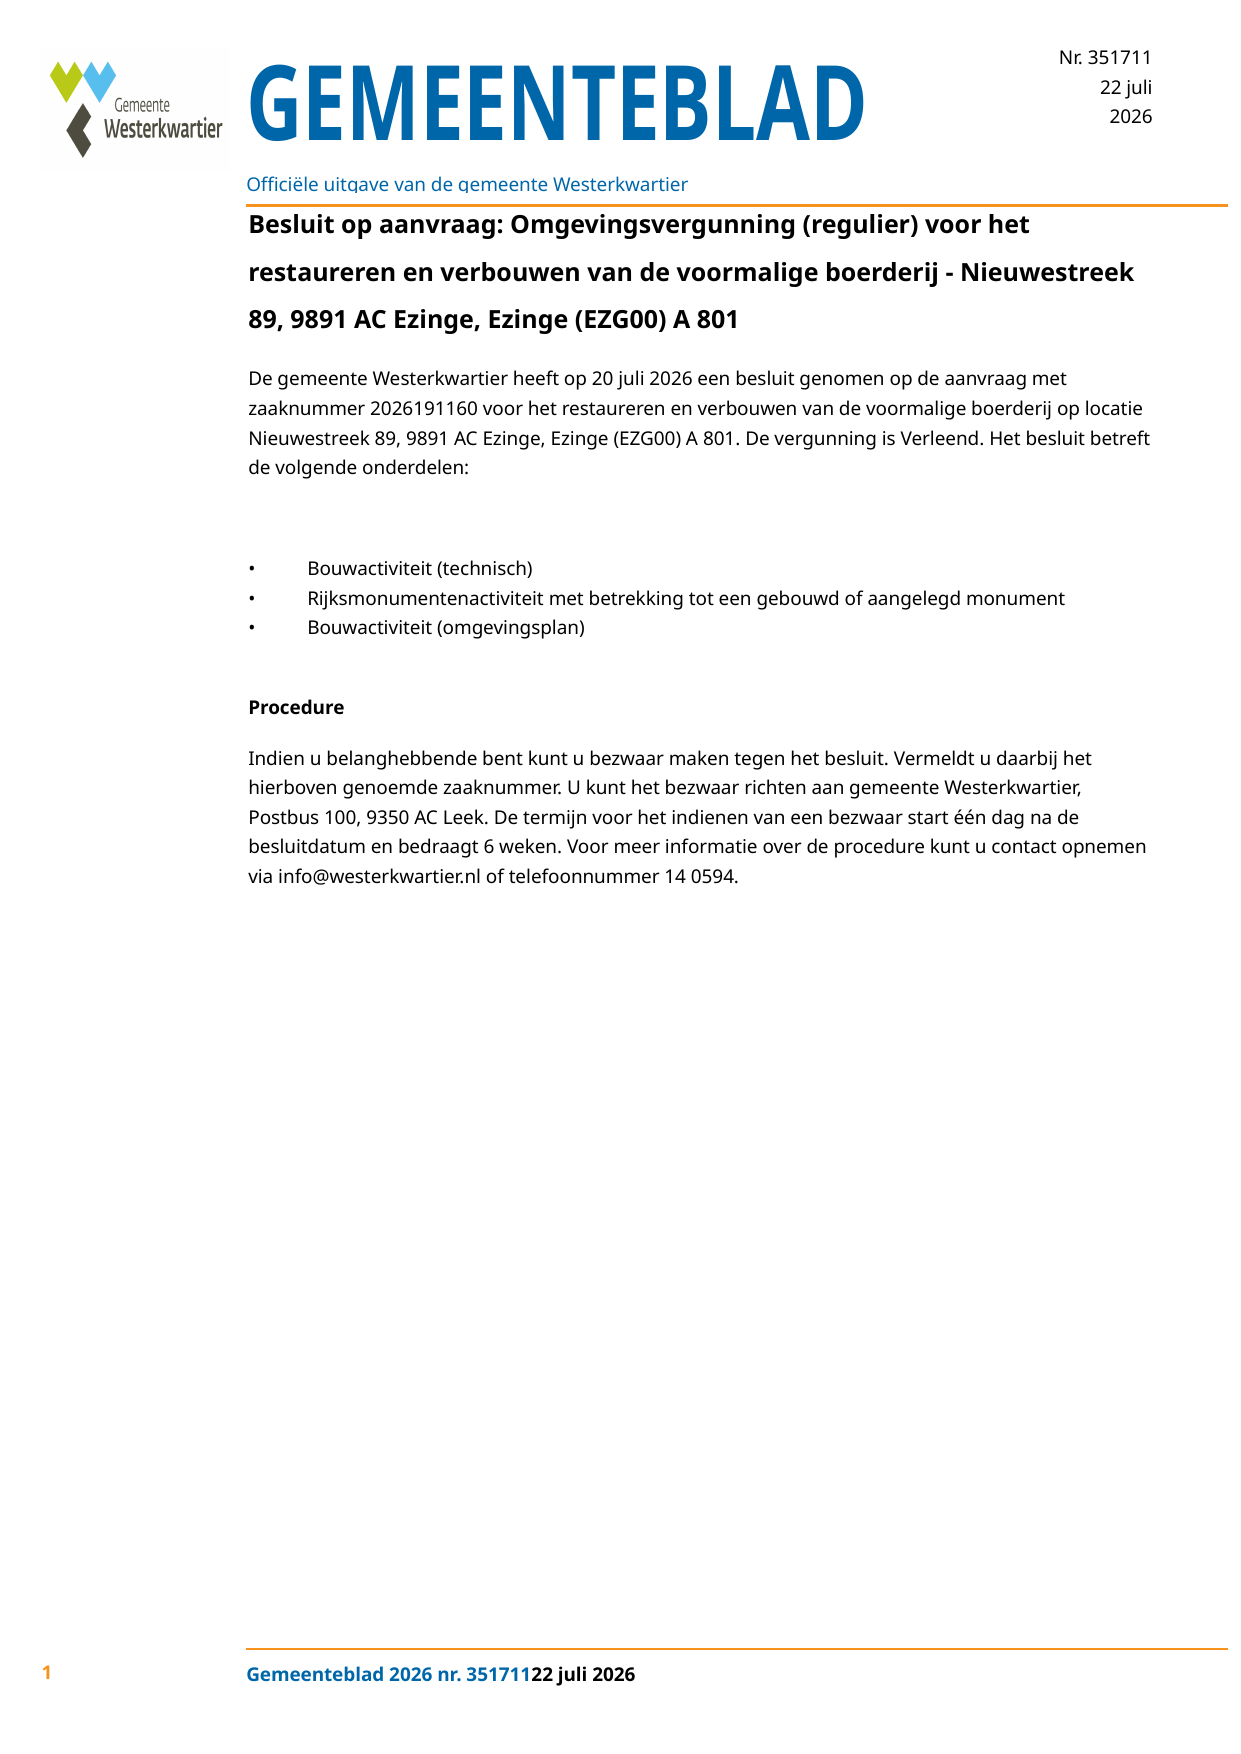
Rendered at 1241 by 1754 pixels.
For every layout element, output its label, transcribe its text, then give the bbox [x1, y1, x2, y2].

text Procedure [248, 694, 1152, 720]
list Rijksmonumentenactiviteit met betrekking tot een gebouwd of aangelegd monument [248, 585, 1152, 610]
text Indien u belanghebbende bent kunt u bezwaar maken tegen het besluit. Vermeldt u daarbij het hierboven genoemde zaaknummer. U kunt het bezwaar richten aan gemeente Westerkwartier, Postbus 100, 9350 AC Leek. De termijn voor het indienen van een bezwaar start één dag na de besluitdatum en bedraagt 6 weken. Voor meer informatie over de procedure kunt u contact opnemen via info@westerkwartier.nl of telefoonnummer 14 0594. [248, 745, 1152, 889]
list Bouwactiviteit (technisch) [248, 555, 1152, 581]
picture [41, 47, 231, 172]
text De gemeente Westerkwartier heeft op 20 juli 2026 een besluit genomen op de aanvraag met zaaknummer 2026191160 voor het restaureren en verbouwen van de voormalige boerderij op locatie Nieuwestreek 89, 9891 AC Ezinge, Ezinge (EZG00) A 801. De vergunning is Verleend. Het besluit betreft de volgende onderdelen: [248, 366, 1152, 480]
text Besluit op aanvraag: Omgevingsvergunning (regulier) voor het restaureren en verbouwen van de voormalige boerderij - Nieuwestreek 89, 9891 AC Ezinge, Ezinge (EZG00) A 801 [248, 207, 1152, 336]
list Bouwactiviteit (omgevingsplan) [248, 614, 1152, 640]
